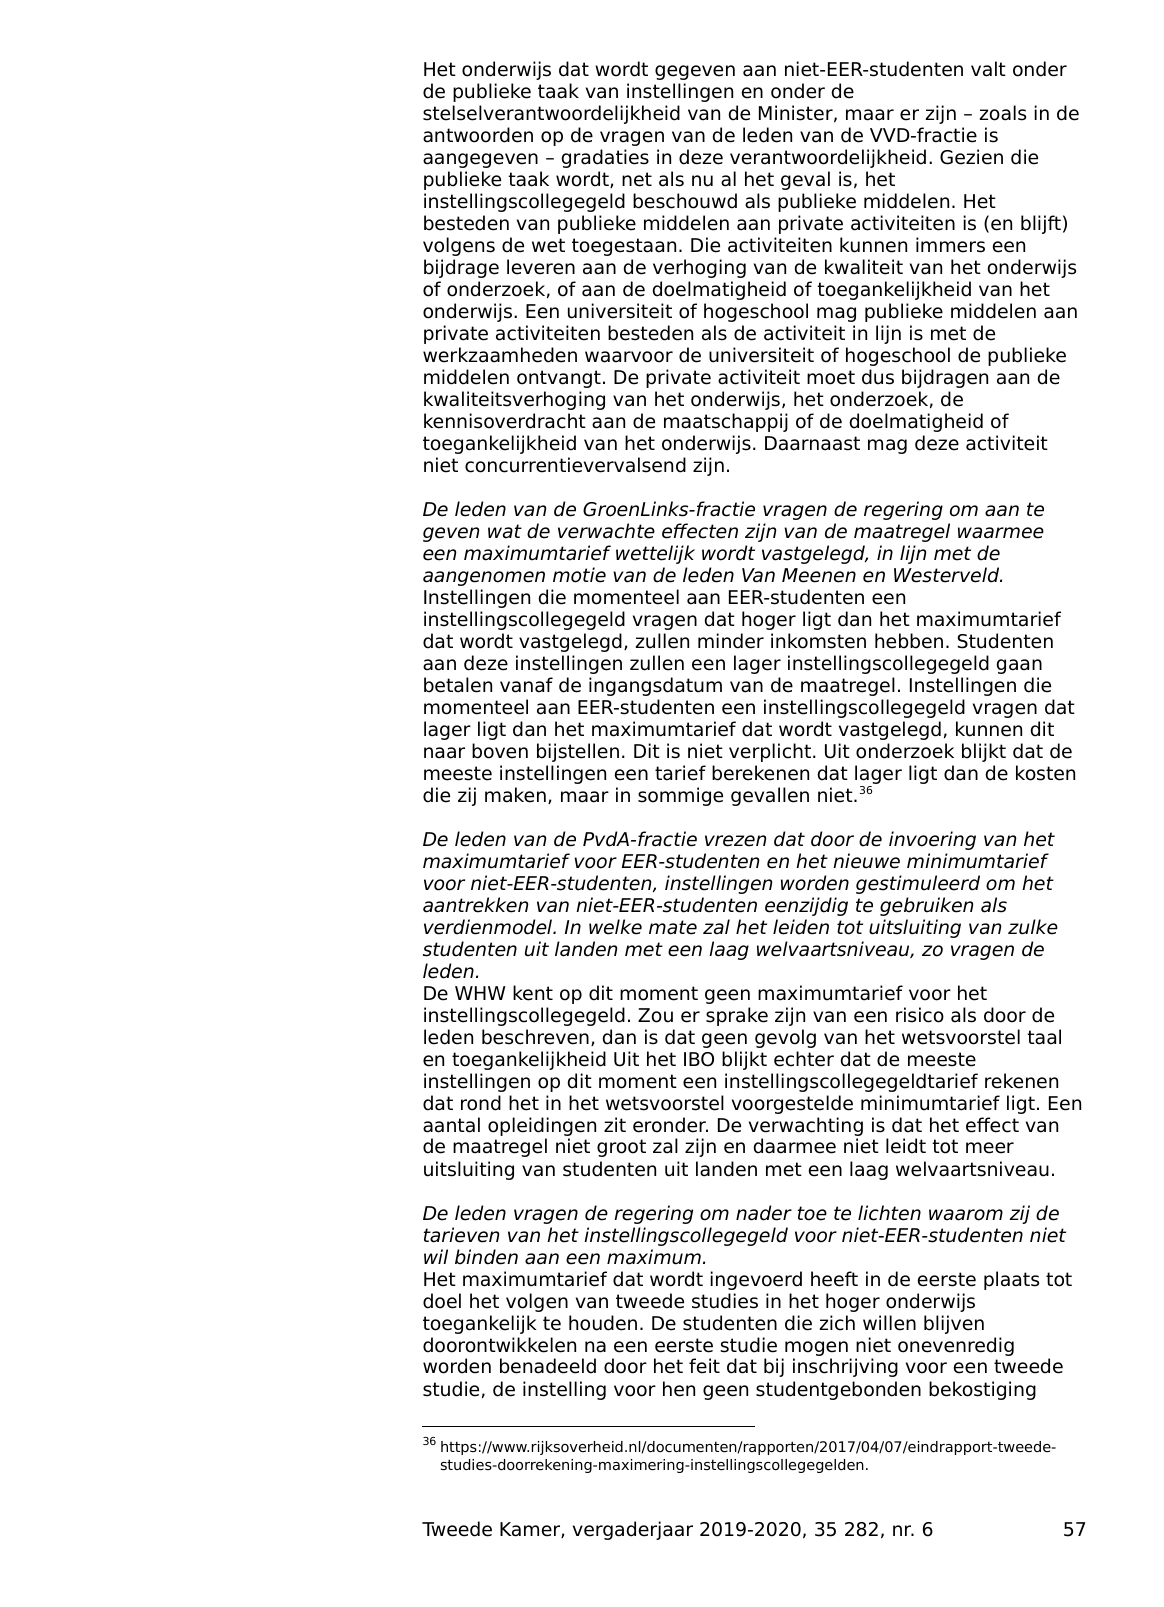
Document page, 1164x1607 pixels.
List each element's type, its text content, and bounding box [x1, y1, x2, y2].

text Het onderwijs dat wordt gegeven aan niet-EER-studenten valt onder de publieke taak van instellingen en onder de stelselverantwoordelijkheid van de Minister, maar er zijn – zoals in de antwoorden op de vragen van de leden van de VVD-fractie is aangegeven – gradaties in deze verantwoordelijkheid. Gezien die publieke taak wordt, net als nu al het geval is, het instellingscollegegeld beschouwd als publieke middelen. Het besteden van publieke middelen aan private activiteiten is (en blijft) volgens de wet toegestaan. Die activiteiten kunnen immers een bijdrage leveren aan de verhoging van de kwaliteit van het onderwijs of onderzoek, of aan de doelmatigheid of toegankelijkheid van het onderwijs. Een universiteit of hogeschool mag publieke middelen aan private activiteiten besteden als de activiteit in lijn is met de werkzaamheden waarvoor de universiteit of hogeschool de publieke middelen ontvangt. De private activiteit moet dus bijdragen aan de kwaliteitsverhoging van het onderwijs, het onderzoek, de kennisoverdracht aan de maatschappij of de doelmatigheid of toegankelijkheid van het onderwijs. Daarnaast mag deze activiteit niet concurrentievervalsend zijn. [422, 59, 1087, 477]
text De WHW kent op dit moment geen maximumtarief voor het instellingscollegegeld. Zou er sprake zijn van een risico als door de leden beschreven, dan is dat geen gevolg van het wetsvoorstel taal en toegankelijkheid Uit het IBO blijkt echter dat de meeste instellingen op dit moment een instellingscollegegeldtarief rekenen dat rond het in het wetsvoorstel voorgestelde minimumtarief ligt. Een aantal opleidingen zit eronder. De verwachting is dat het effect van de maatregel niet groot zal zijn en daarmee niet leidt tot meer uitsluiting van studenten uit landen met een laag welvaartsniveau. [422, 983, 1087, 1180]
text https://www.rijksoverheid.nl/documenten/rapporten/2017/04/07/eindrapport-tweede-studies-doorrekening-maximering-instellingscollegegelden. [422, 1435, 1087, 1474]
text Het maximumtarief dat wordt ingevoerd heeft in de eerste plaats tot doel het volgen van tweede studies in het hoger onderwijs toegankelijk te houden. De studenten die zich willen blijven doorontwikkelen na een eerste studie mogen niet onevenredig worden benadeeld door het feit dat bij inschrijving voor een tweede studie, de instelling voor hen geen studentgebonden bekostiging [422, 1268, 1087, 1400]
text De leden van de GroenLinks-fractie vragen de regering om aan te geven wat de verwachte effecten zijn van de maatregel waarmee een maximumtarief wettelijk wordt vastgelegd, in lijn met de aangenomen motie van de leden Van Meenen en Westerveld. [422, 499, 1087, 587]
text Instellingen die momenteel aan EER-studenten een instellingscollegegeld vragen dat hoger ligt dan het maximumtarief dat wordt vastgelegd, zullen minder inkomsten hebben. Studenten aan deze instellingen zullen een lager instellingscollegegeld gaan betalen vanaf de ingangsdatum van de maatregel. Instellingen die momenteel aan EER-studenten een instellingscollegegeld vragen dat lager ligt dan het maximumtarief dat wordt vastgelegd, kunnen dit naar boven bijstellen. Dit is niet verplicht. Uit onderzoek blijkt dat de meeste instellingen een tarief berekenen dat lager ligt dan de kosten die zij maken, maar in sommige gevallen niet. [422, 587, 1087, 807]
text De leden vragen de regering om nader toe te lichten waarom zij de tarieven van het instellingscollegegeld voor niet-EER-studenten niet wil binden aan een maximum. [422, 1203, 1087, 1268]
text De leden van de PvdA-fractie vrezen dat door de invoering van het maximumtarief voor EER-studenten en het nieuwe minimumtarief voor niet-EER-studenten, instellingen worden gestimuleerd om het aantrekken van niet-EER-studenten eenzijdig te gebruiken als verdienmodel. In welke mate zal het leiden tot uitsluiting van zulke studenten uit landen met een laag welvaartsniveau, zo vragen de leden. [422, 829, 1087, 983]
